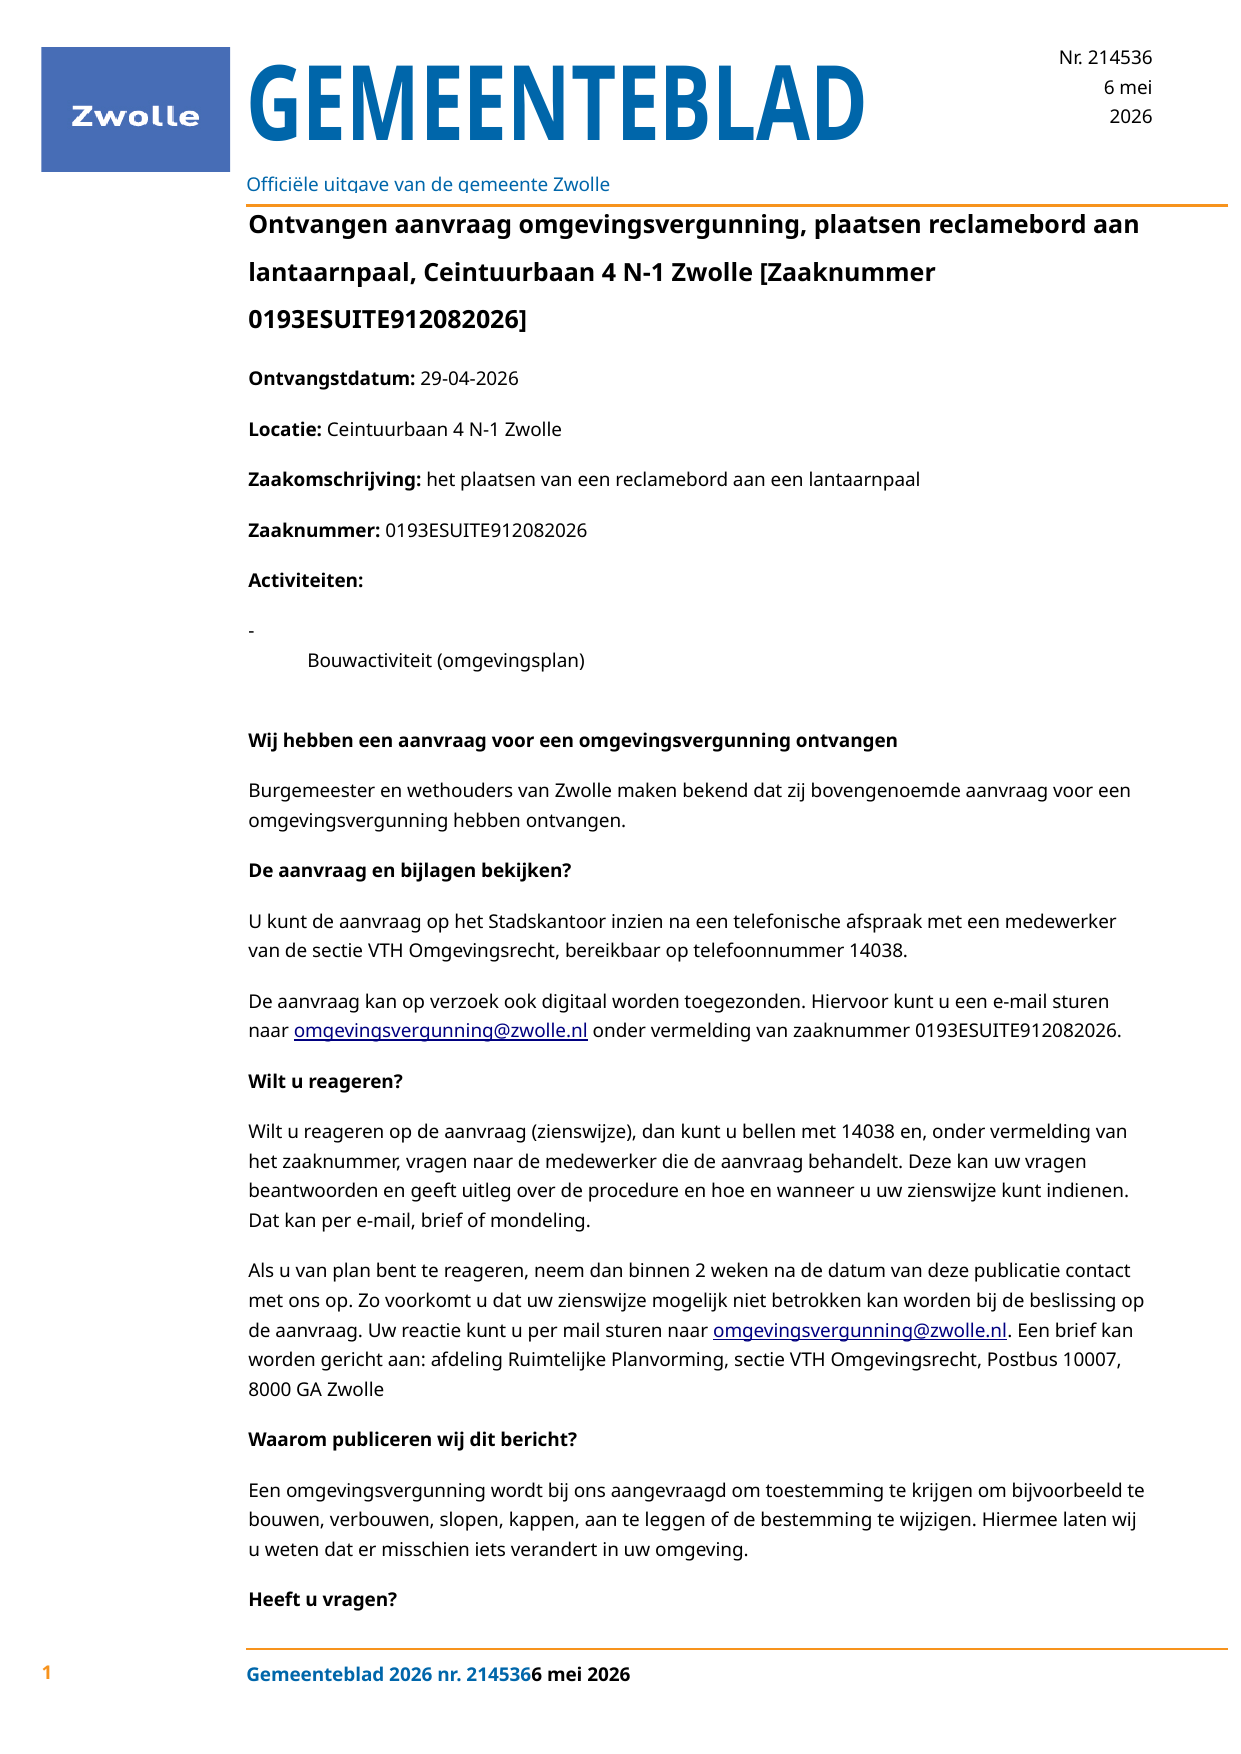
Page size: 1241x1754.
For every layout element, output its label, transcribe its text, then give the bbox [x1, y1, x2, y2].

text Wij hebben een aanvraag voor een omgevingsvergunning ontvangen [248, 727, 1152, 753]
text Activiteiten: [248, 567, 1152, 593]
text Wilt u reageren? [248, 1068, 1152, 1094]
text Heeft u vragen? [248, 1586, 1152, 1612]
text U kunt de aanvraag op het Stadskantoor inzien na een telefonische afspraak met een medewerker van de sectie VTH Omgevingsrecht, bereikbaar op telefoonnummer 14038. [248, 908, 1152, 963]
text Wilt u reageren op de aanvraag (zienswijze), dan kunt u bellen met 14038 en, onder vermelding van het zaaknummer, vragen naar de medewerker die de aanvraag behandelt. Deze kan uw vragen beantwoorden en geeft uitleg over de procedure en hoe en wanneer u uw zienswijze kunt indienen. Dat kan per e-mail, brief of mondeling. [248, 1118, 1152, 1233]
picture [41, 47, 231, 172]
text Ontvangstdatum: 29-04-2026 [248, 366, 1152, 391]
text Een omgevingsvergunning wordt bij ons aangevraagd om toestemming te krijgen om bijvoorbeeld te bouwen, verbouwen, slopen, kappen, aan te leggen of de bestemming te wijzigen. Hiermee laten wij u weten dat er misschien iets verandert in uw omgeving. [248, 1477, 1152, 1562]
text Locatie: Ceintuurbaan 4 N-1 Zwolle [248, 416, 1152, 442]
text De aanvraag kan op verzoek ook digitaal worden toegezonden. Hiervoor kunt u een e-mail sturen naar omgevingsvergunning@zwolle.nl onder vermelding van zaaknummer 0193ESUITE912082026. [248, 988, 1152, 1043]
text Ontvangen aanvraag omgevingsvergunning, plaatsen reclamebord aan lantaarnpaal, Ceintuurbaan 4 N-1 Zwolle [Zaaknummer 0193ESUITE912082026] [248, 207, 1152, 336]
text Burgemeester en wethouders van Zwolle maken bekend dat zij bovengenoemde aanvraag voor een omgevingsvergunning hebben ontvangen. [248, 778, 1152, 833]
text Als u van plan bent te reageren, neem dan binnen 2 weken na de datum van deze publicatie contact met ons op. Zo voorkomt u dat uw zienswijze mogelijk niet betrokken kan worden bij de beslissing op de aanvraag. Uw reactie kunt u per mail sturen naar omgevingsvergunning@zwolle.nl. Een brief kan worden gericht aan: afdeling Ruimtelijke Planvorming, sectie VTH Omgevingsrecht, Postbus 10007, 8000 GA Zwolle [248, 1258, 1152, 1402]
text Zaakomschrijving: het plaatsen van een reclamebord aan een lantaarnpaal [248, 466, 1152, 492]
text Waarom publiceren wij dit bericht? [248, 1426, 1152, 1452]
text Zaaknummer: 0193ESUITE912082026 [248, 517, 1152, 542]
list Bouwactiviteit (omgevingsplan) [248, 647, 1152, 673]
text De aanvraag en bijlagen bekijken? [248, 858, 1152, 883]
